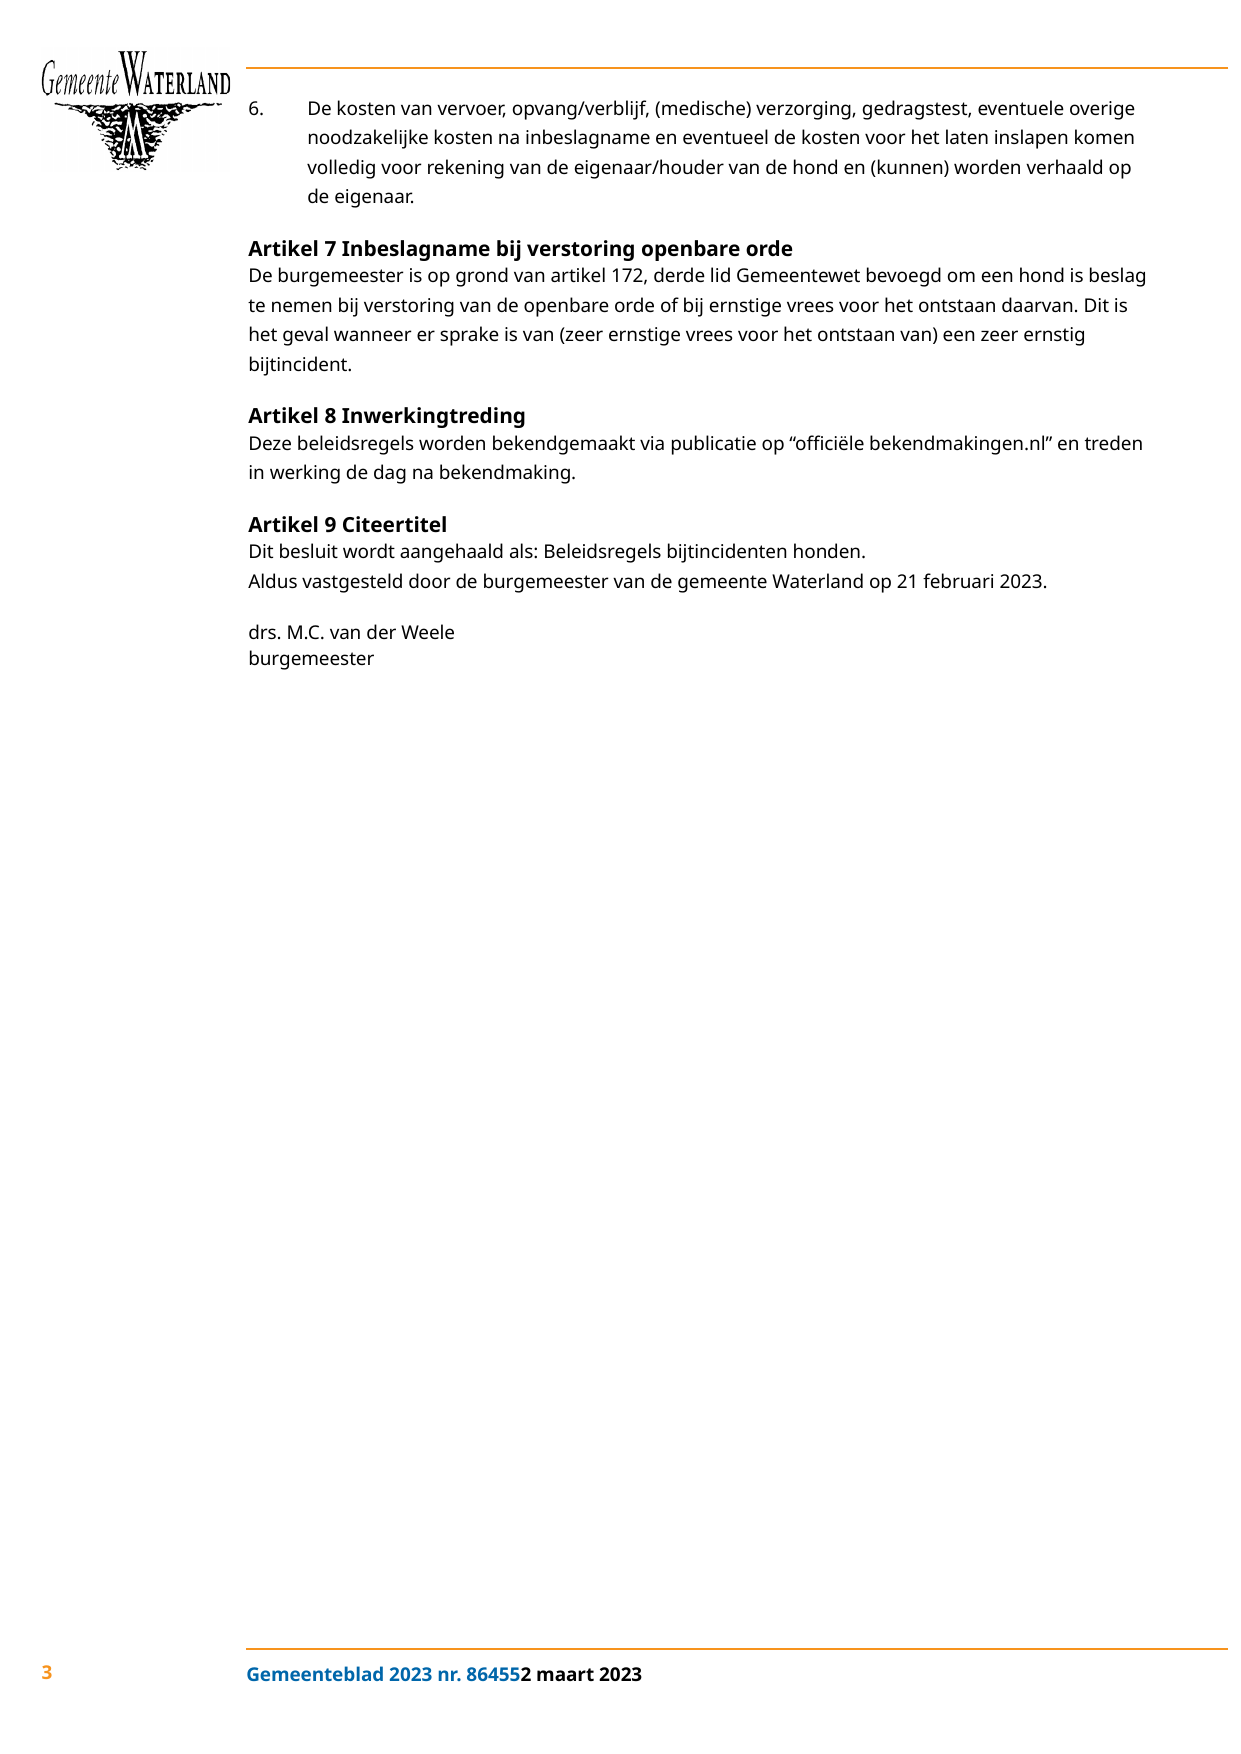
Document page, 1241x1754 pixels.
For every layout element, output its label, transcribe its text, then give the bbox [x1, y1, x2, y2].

text drs. M.C. van der Weele [248, 619, 1152, 645]
text Dit besluit wordt aangehaald als: Beleidsregels bijtincidenten honden. [248, 538, 1152, 564]
text De burgemeester is op grond van artikel 172, derde lid Gemeentewet bevoegd om een hond is beslag te nemen bij verstoring van de openbare orde of bij ernstige vrees voor het ontstaan daarvan. Dit is het geval wanneer er sprake is van (zeer ernstige vrees voor het ontstaan van) een zeer ernstig bijtincident. [248, 262, 1152, 377]
text Deze beleidsregels worden bekendgemaakt via publicatie op “officiële bekendmakingen.nl” en treden in werking de dag na bekendmaking. [248, 430, 1152, 485]
text Aldus vastgesteld door de burgemeester van de gemeente Waterland op 21 februari 2023. [248, 568, 1152, 594]
text Artikel 9 Citeertitel [248, 510, 1152, 538]
text Artikel 8 Inwerkingtreding [248, 402, 1152, 430]
text Artikel 7 Inbeslagname bij verstoring openbare orde [248, 234, 1152, 262]
text burgemeester [248, 645, 1152, 671]
list De kosten van vervoer, opvang/verblijf, (medische) verzorging, gedragstest, eventuele overige noodzakelijke kosten na inbeslagname en eventueel de kosten voor het laten inslapen komen volledig voor rekening van de eigenaar/houder van de hond en (kunnen) worden verhaald op de eigenaar. [248, 95, 1152, 209]
picture [41, 47, 231, 172]
